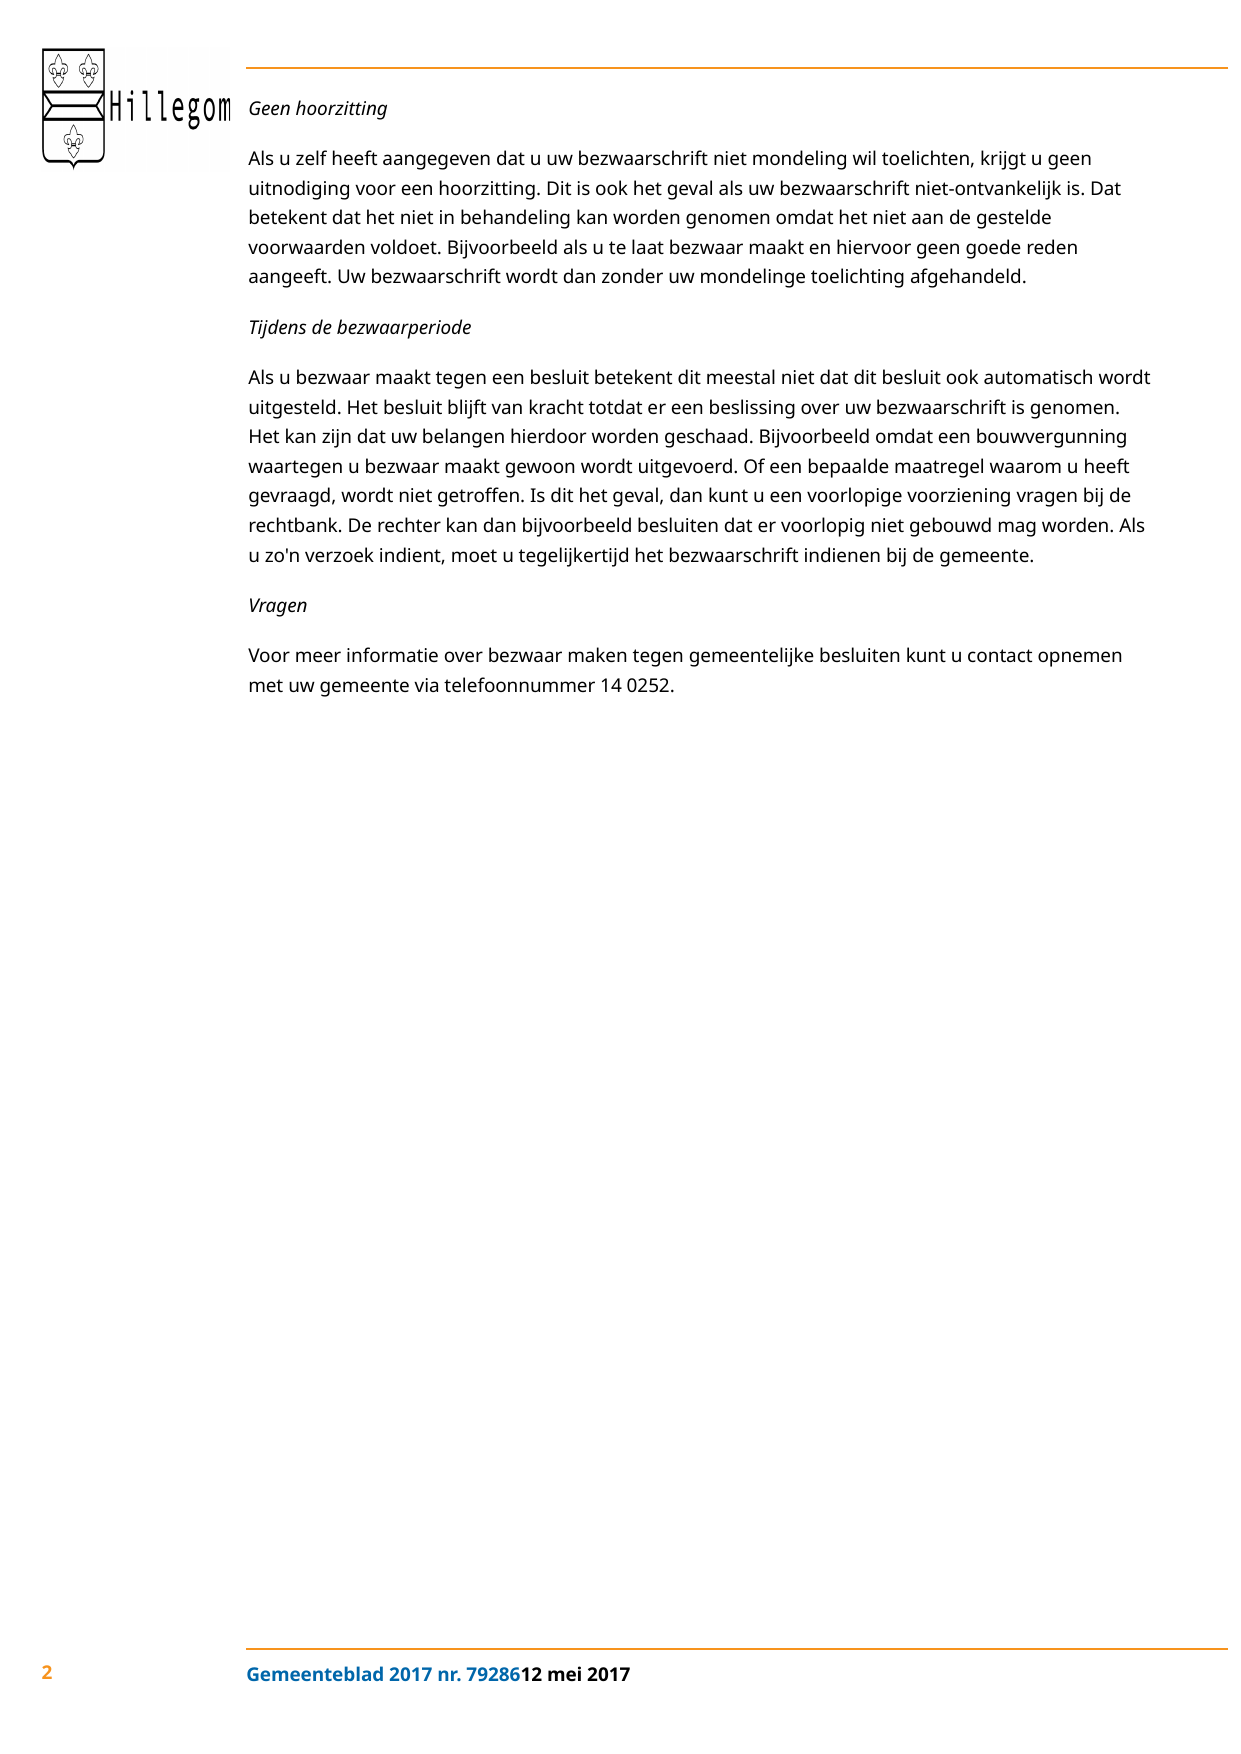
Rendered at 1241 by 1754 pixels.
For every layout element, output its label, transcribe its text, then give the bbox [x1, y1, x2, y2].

text Voor meer informatie over bezwaar maken tegen gemeentelijke besluiten kunt u contact opnemen met uw gemeente via telefoonnummer 14 0252. [248, 643, 1152, 698]
text Als u zelf heeft aangegeven dat u uw bezwaarschrift niet mondeling wil toelichten, krijgt u geen uitnodiging voor een hoorzitting. Dit is ook het geval als uw bezwaarschrift niet-ontvankelijk is. Dat betekent dat het niet in behandeling kan worden genomen omdat het niet aan de gestelde voorwaarden voldoet. Bijvoorbeeld als u te laat bezwaar maakt en hiervoor geen goede reden aangeeft. Uw bezwaarschrift wordt dan zonder uw mondelinge toelichting afgehandeld. [248, 145, 1152, 289]
picture [41, 47, 231, 172]
text Geen hoorzitting [248, 95, 1152, 121]
text Vragen [248, 592, 1152, 618]
text Tijdens de bezwaarperiode [248, 314, 1152, 340]
text Als u bezwaar maakt tegen een besluit betekent dit meestal niet dat dit besluit ook automatisch wordt uitgesteld. Het besluit blijft van kracht totdat er een beslissing over uw bezwaarschrift is genomen. Het kan zijn dat uw belangen hierdoor worden geschaad. Bijvoorbeeld omdat een bouwvergunning waartegen u bezwaar maakt gewoon wordt uitgevoerd. Of een bepaalde maatregel waarom u heeft gevraagd, wordt niet getroffen. Is dit het geval, dan kunt u een voorlopige voorziening vragen bij de rechtbank. De rechter kan dan bijvoorbeeld besluiten dat er voorlopig niet gebouwd mag worden. Als u zo'n verzoek indient, moet u tegelijkertijd het bezwaarschrift indienen bij de gemeente. [248, 364, 1152, 568]
